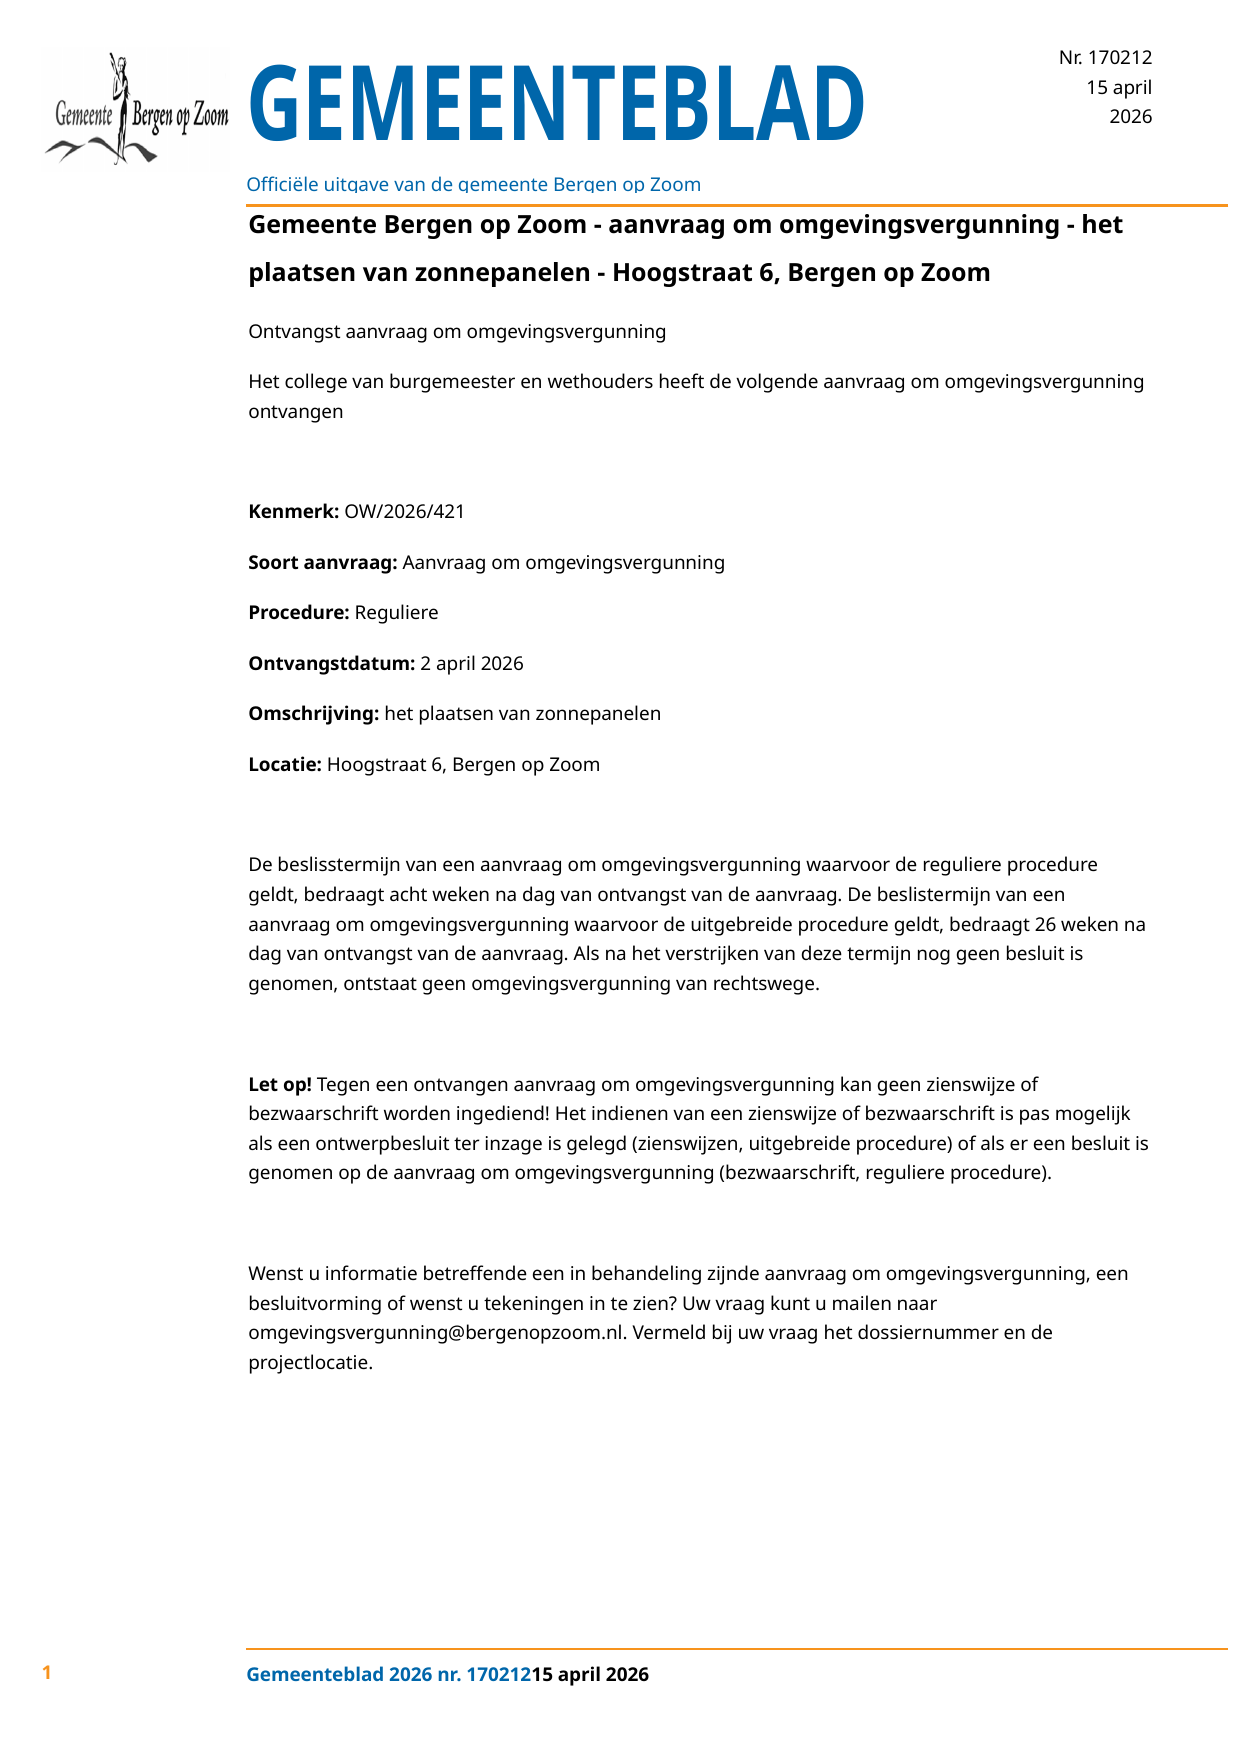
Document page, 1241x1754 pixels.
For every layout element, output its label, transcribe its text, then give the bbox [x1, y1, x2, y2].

text Let op! Tegen een ontvangen aanvraag om omgevingsvergunning kan geen zienswijze of bezwaarschrift worden ingediend! Het indienen van een zienswijze of bezwaarschrift is pas mogelijk als een ontwerpbesluit ter inzage is gelegd (zienswijzen, uitgebreide procedure) of als er een besluit is genomen op de aanvraag om omgevingsvergunning (bezwaarschrift, reguliere procedure). [248, 1071, 1152, 1185]
text Gemeente Bergen op Zoom - aanvraag om omgevingsvergunning - het plaatsen van zonnepanelen - Hoogstraat 6, Bergen op Zoom [248, 207, 1152, 288]
picture [41, 47, 231, 172]
text Wenst u informatie betreffende een in behandeling zijnde aanvraag om omgevingsvergunning, een besluitvorming of wenst u tekeningen in te zien? Uw vraag kunt u mailen naar omgevingsvergunning@bergenopzoom.nl. Vermeld bij uw vraag het dossiernummer en de projectlocatie. [248, 1260, 1152, 1375]
text Soort aanvraag: Aanvraag om omgevingsvergunning [248, 549, 1152, 575]
text Procedure: Reguliere [248, 599, 1152, 625]
text Kenmerk: OW/2026/421 [248, 499, 1152, 524]
text Omschrijving: het plaatsen van zonnepanelen [248, 700, 1152, 726]
text Ontvangstdatum: 2 april 2026 [248, 650, 1152, 676]
text Ontvangst aanvraag om omgevingsvergunning [248, 318, 1152, 344]
text Het college van burgemeester en wethouders heeft de volgende aanvraag om omgevingsvergunning ontvangen [248, 368, 1152, 424]
text Locatie: Hoogstraat 6, Bergen op Zoom [248, 751, 1152, 777]
text De beslisstermijn van een aanvraag om omgevingsvergunning waarvoor de reguliere procedure geldt, bedraagt acht weken na dag van ontvangst van de aanvraag. De beslistermijn van een aanvraag om omgevingsvergunning waarvoor de uitgebreide procedure geldt, bedraagt 26 weken na dag van ontvangst van de aanvraag. Als na het verstrijken van deze termijn nog geen besluit is genomen, ontstaat geen omgevingsvergunning van rechtswege. [248, 852, 1152, 996]
